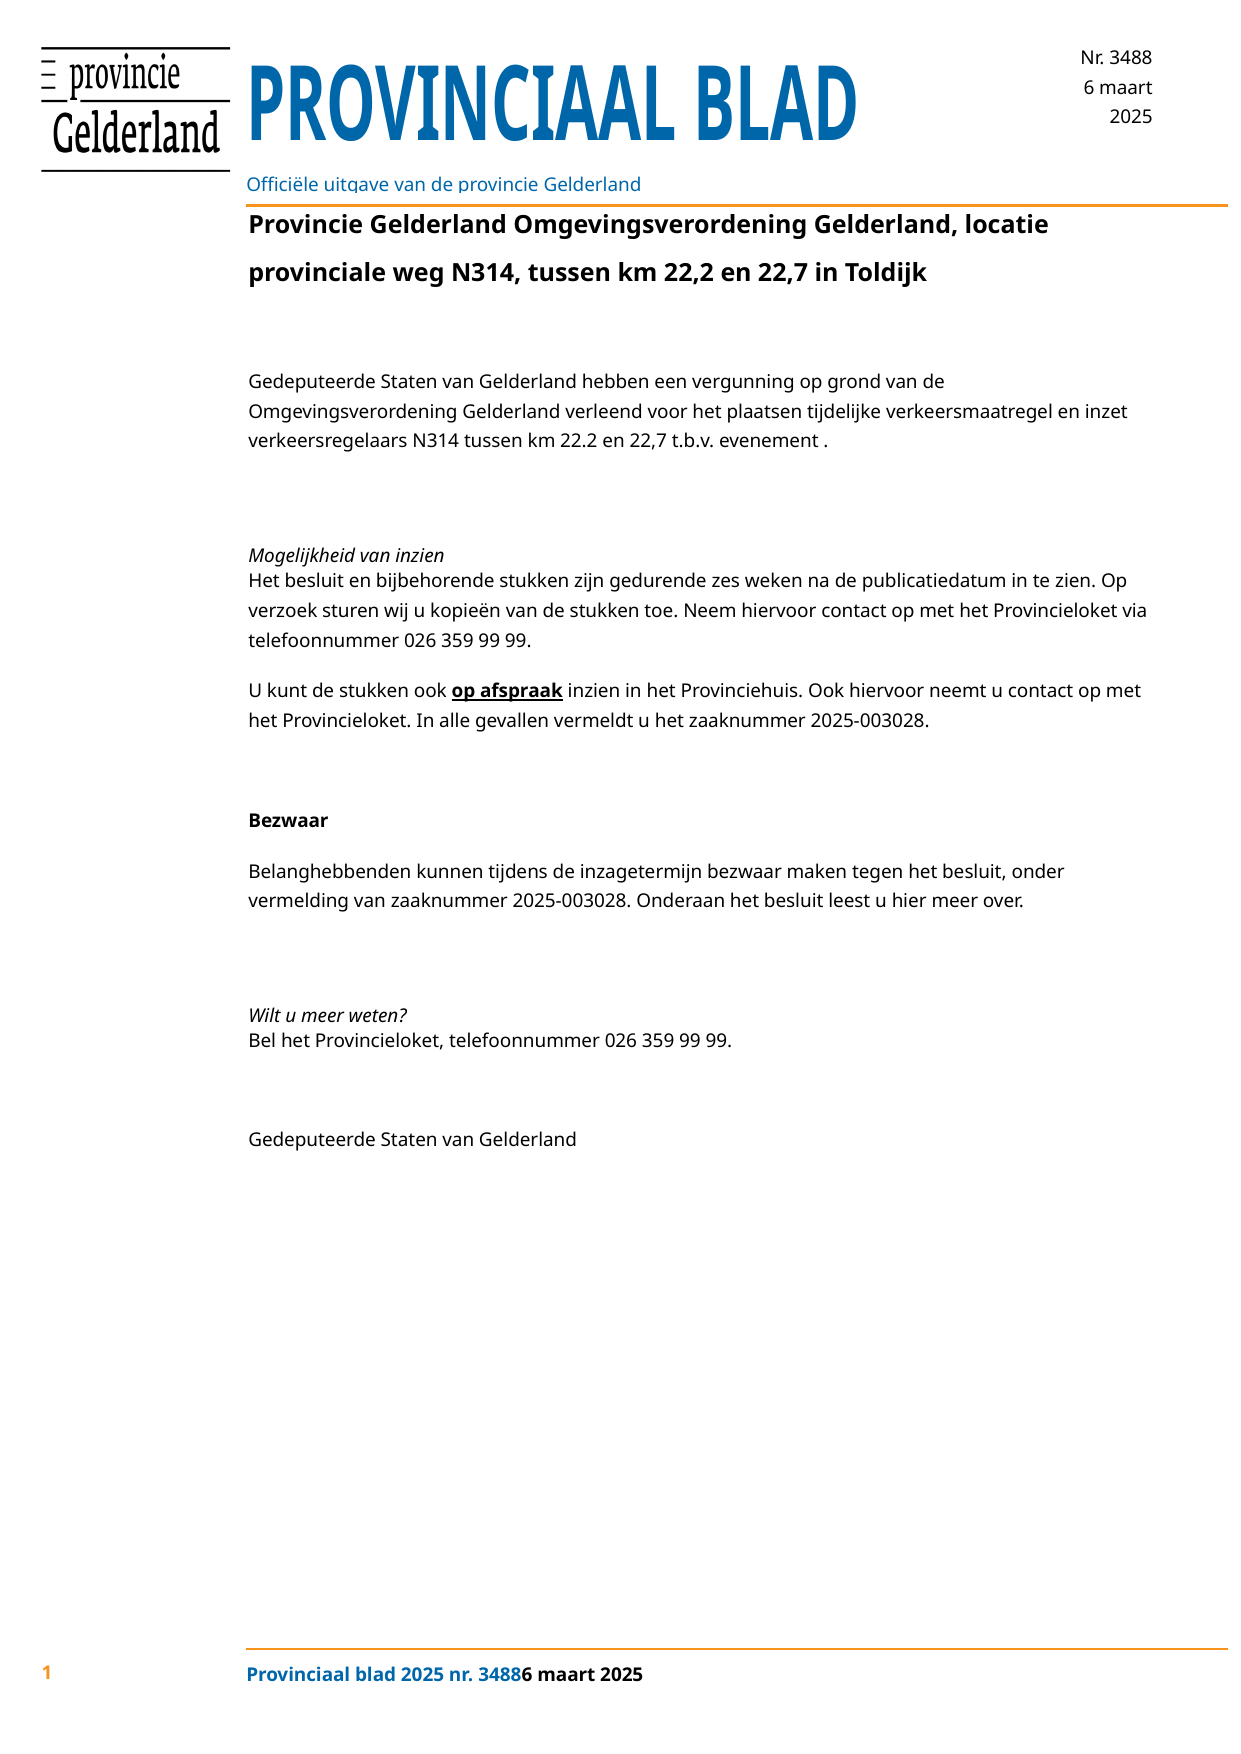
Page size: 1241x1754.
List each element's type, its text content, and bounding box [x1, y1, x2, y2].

text Bezwaar [248, 808, 1152, 833]
text U kunt de stukken ook op afspraak inzien in het Provinciehuis. Ook hiervoor neemt u contact op met het Provincieloket. In alle gevallen vermeldt u het zaaknummer 2025-003028. [248, 677, 1152, 732]
text Bel het Provincieloket, telefoonnummer 026 359 99 99. [248, 1028, 1152, 1053]
text Gedeputeerde Staten van Gelderland [248, 1126, 1152, 1152]
picture [41, 47, 231, 172]
text Belanghebbenden kunnen tijdens de inzagetermijn bezwaar maken tegen het besluit, onder vermelding van zaaknummer 2025-003028. Onderaan het besluit leest u hier meer over. [248, 858, 1152, 913]
text Provincie Gelderland Omgevingsverordening Gelderland, locatie provinciale weg N314, tussen km 22,2 en 22,7 in Toldijk [248, 207, 1152, 288]
text Gedeputeerde Staten van Gelderland hebben een vergunning op grond van de Omgevingsverordening Gelderland verleend voor het plaatsen tijdelijke verkeersmaatregel en inzet verkeersregelaars N314 tussen km 22.2 en 22,7 t.b.v. evenement . [248, 368, 1152, 453]
text Wilt u meer weten? [248, 1002, 1152, 1028]
text Het besluit en bijbehorende stukken zijn gedurende zes weken na de publicatiedatum in te zien. Op verzoek sturen wij u kopieën van de stukken toe. Neem hiervoor contact op met het Provincieloket via telefoonnummer 026 359 99 99. [248, 568, 1152, 652]
text Mogelijkheid van inzien [248, 542, 1152, 568]
